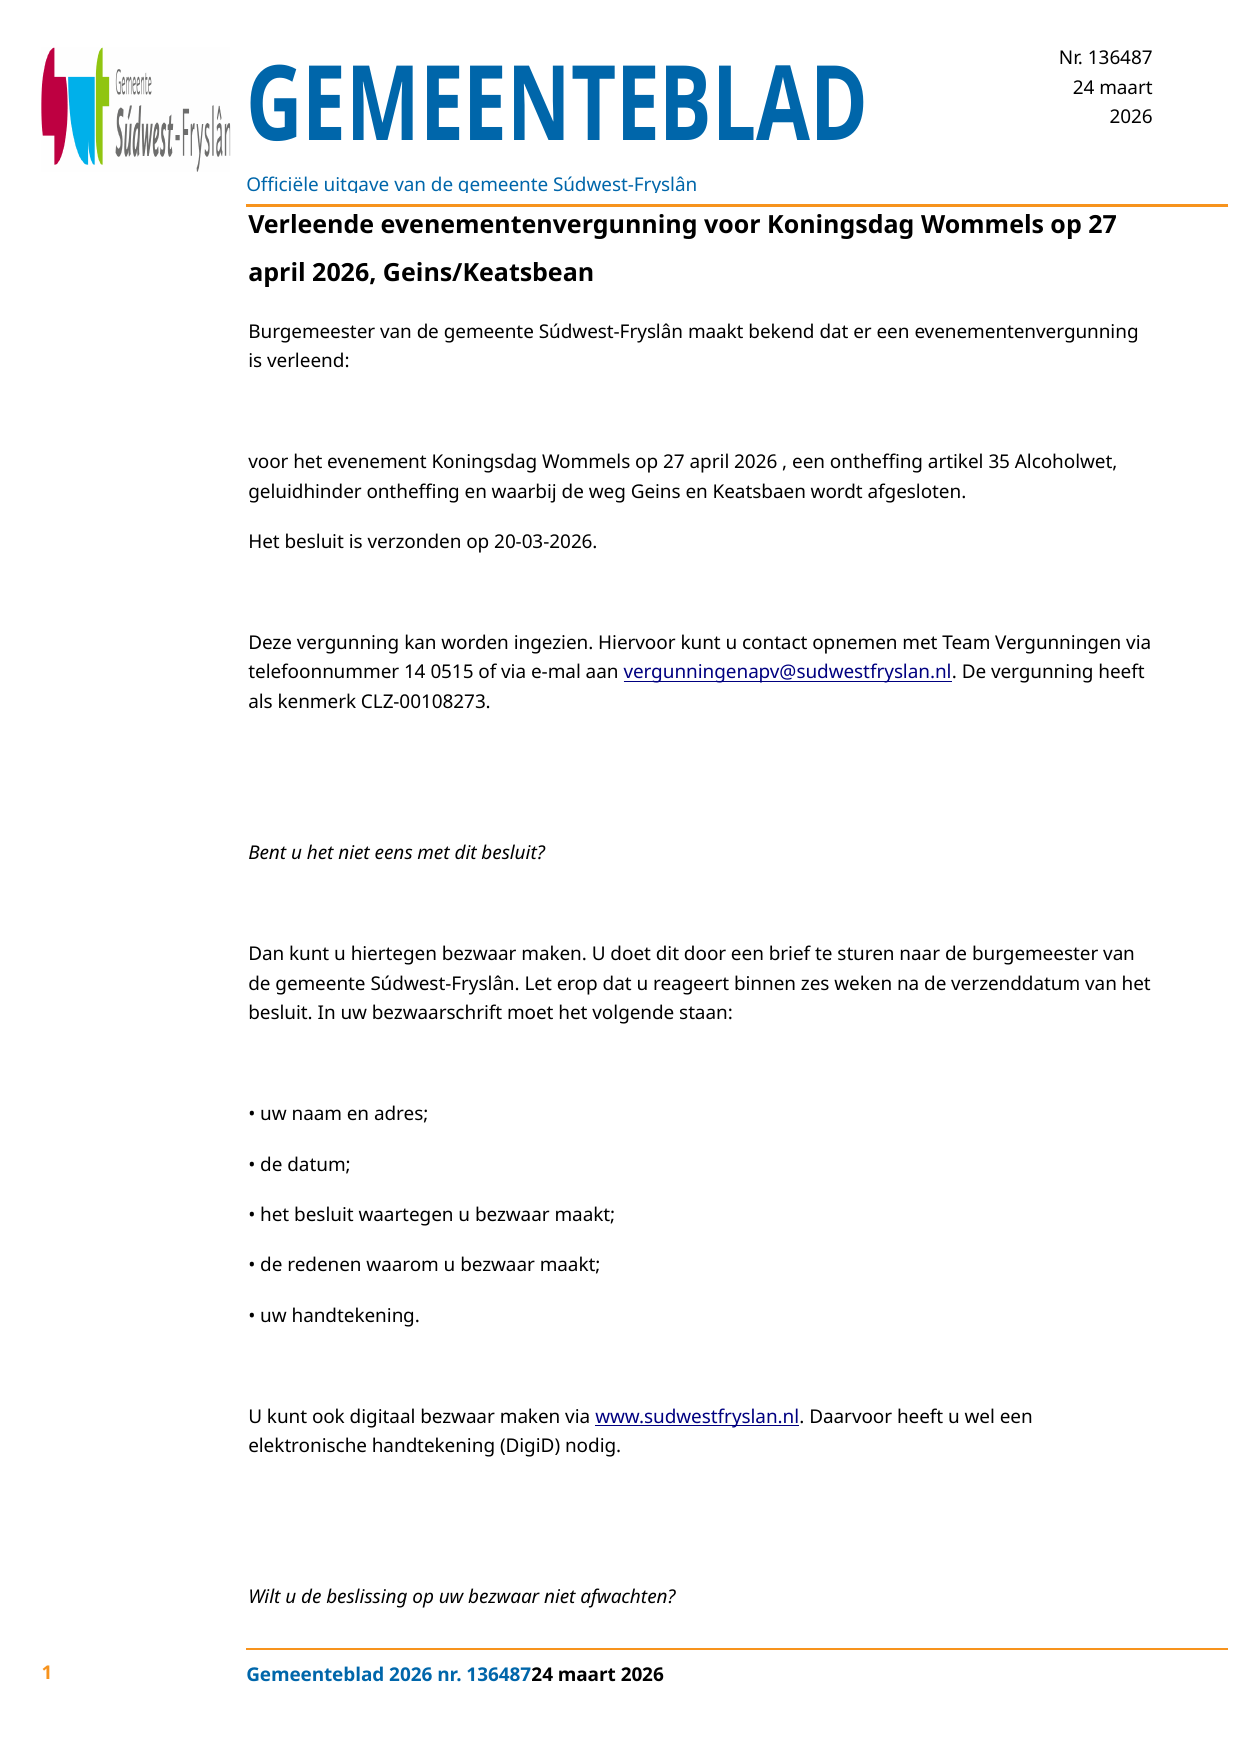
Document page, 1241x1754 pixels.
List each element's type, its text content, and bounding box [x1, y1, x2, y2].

text • uw naam en adres; [248, 1100, 1152, 1126]
text U kunt ook digitaal bezwaar maken via www.sudwestfryslan.nl. Daarvoor heeft u wel een elektronische handtekening (DigiD) nodig. [248, 1403, 1152, 1458]
text Burgemeester van de gemeente Súdwest-Fryslân maakt bekend dat er een evenementenvergunning is verleend: [248, 318, 1152, 373]
text • het besluit waartegen u bezwaar maakt; [248, 1201, 1152, 1227]
text Het besluit is verzonden op 20-03-2026. [248, 528, 1152, 554]
text • de datum; [248, 1151, 1152, 1177]
text Bent u het niet eens met dit besluit? [248, 839, 1152, 865]
picture [41, 47, 231, 172]
text Wilt u de beslissing op uw bezwaar niet afwachten? [248, 1584, 1152, 1609]
text • uw handtekening. [248, 1302, 1152, 1328]
text Verleende evenementenvergunning voor Koningsdag Wommels op 27 april 2026, Geins/Keatsbean [248, 207, 1152, 288]
text voor het evenement Koningsdag Wommels op 27 april 2026 , een ontheffing artikel 35 Alcoholwet, geluidhinder ontheffing en waarbij de weg Geins en Keatsbaen wordt afgesloten. [248, 448, 1152, 504]
text Dan kunt u hiertegen bezwaar maken. U doet dit door een brief te sturen naar de burgemeester van de gemeente Súdwest-Fryslân. Let erop dat u reageert binnen zes weken na de verzenddatum van het besluit. In uw bezwaarschrift moet het volgende staan: [248, 940, 1152, 1025]
text • de redenen waarom u bezwaar maakt; [248, 1252, 1152, 1277]
text Deze vergunning kan worden ingezien. Hiervoor kunt u contact opnemen met Team Vergunningen via telefoonnummer 14 0515 of via e-mal aan vergunningenapv@sudwestfryslan.nl. De vergunning heeft als kenmerk CLZ-00108273. [248, 629, 1152, 714]
